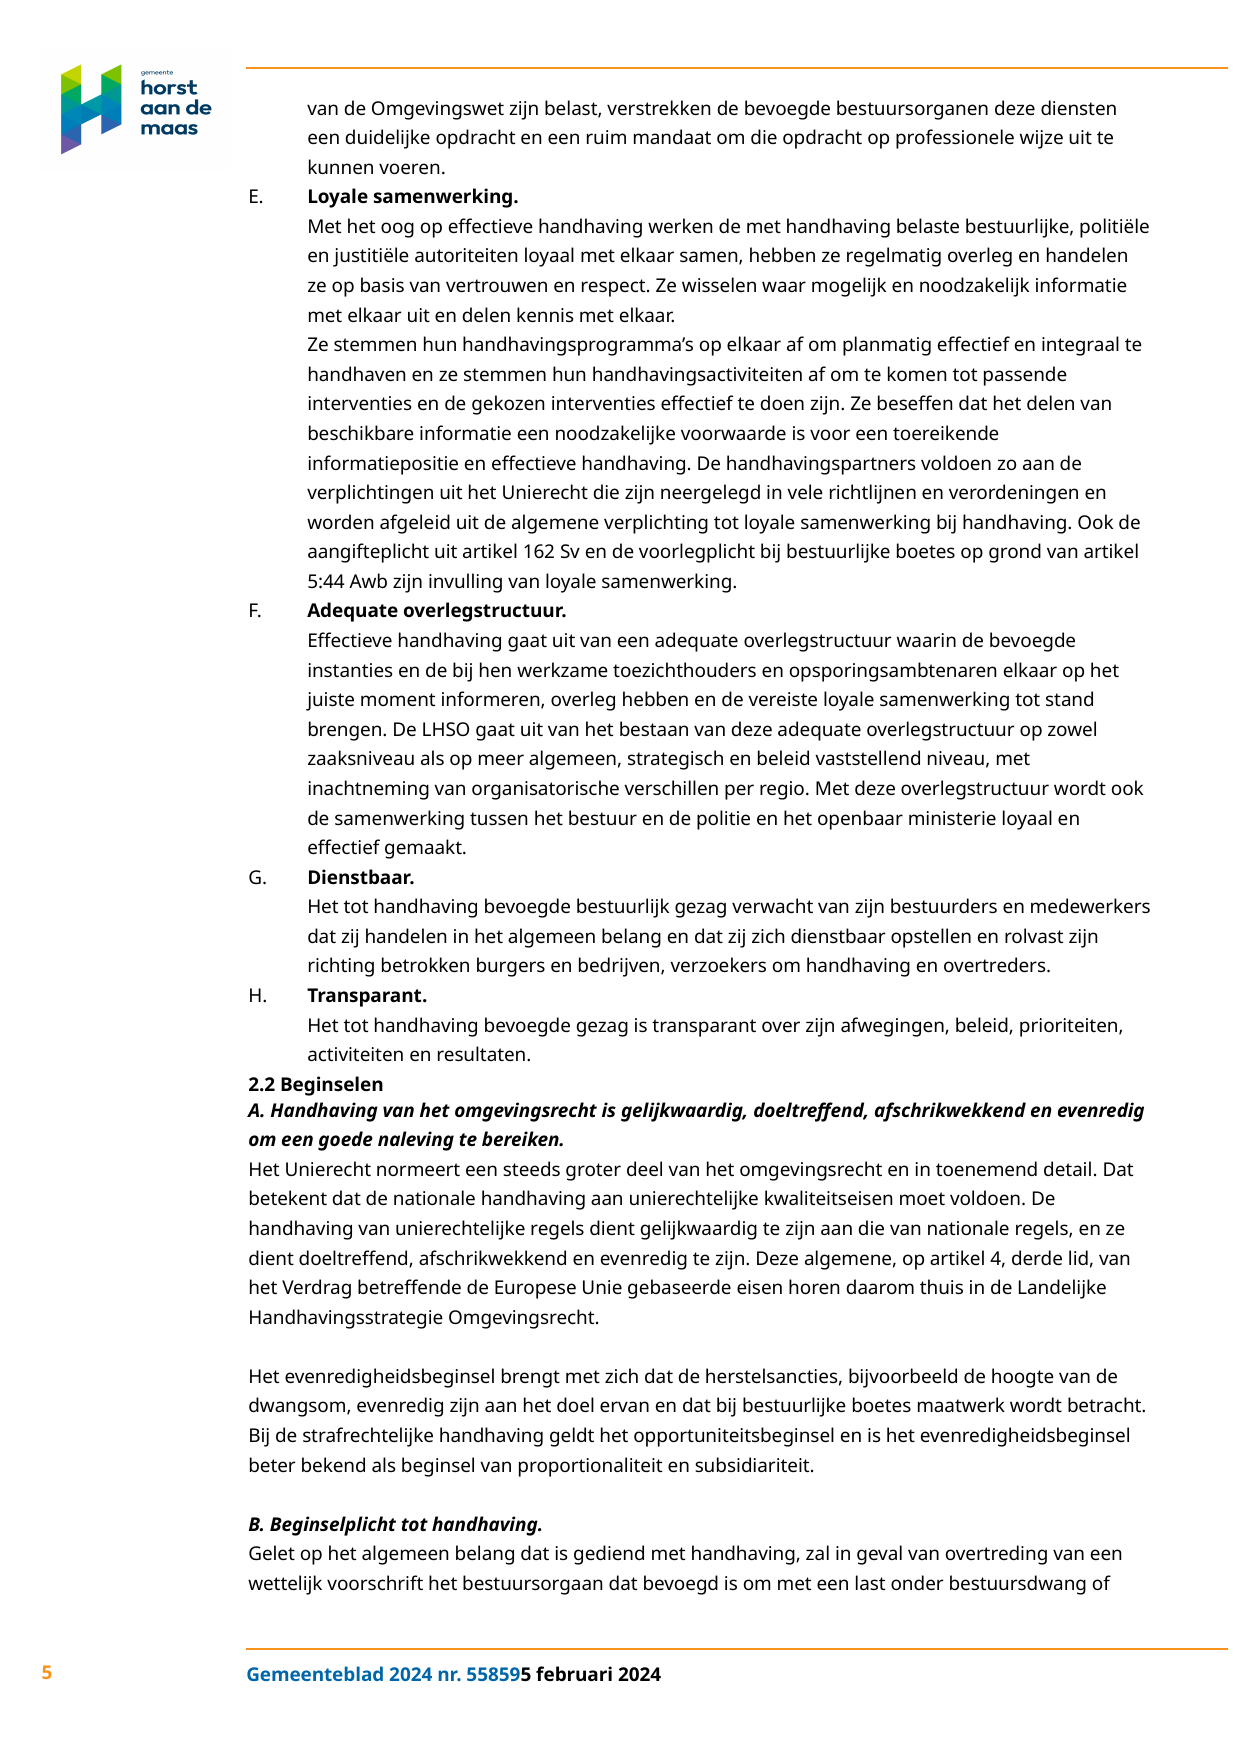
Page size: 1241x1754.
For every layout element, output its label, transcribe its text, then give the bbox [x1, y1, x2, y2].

picture [41, 47, 231, 172]
text 2.2 Beginselen [248, 1071, 1152, 1097]
text A. Handhaving van het omgevingsrecht is gelijkwaardig, doeltreffend, afschrikwekkend en evenredig om een goede naleving te bereiken. [248, 1097, 1152, 1152]
text B. Beginselplicht tot handhaving. [248, 1511, 1152, 1537]
list Loyale samenwerking. [248, 183, 1152, 209]
text Gelet op het algemeen belang dat is gediend met handhaving, zal in geval van overtreding van een wettelijk voorschrift het bestuursorgaan dat bevoegd is om met een last onder bestuursdwang of [248, 1541, 1152, 1596]
list Dienstbaar. [248, 864, 1152, 890]
list Het tot handhaving bevoegde gezag is transparant over zijn afwegingen, beleid, prioriteiten, activiteiten en resultaten. [248, 1012, 1152, 1067]
list Adequate overlegstructuur. [248, 598, 1152, 623]
list Transparant. [248, 982, 1152, 1008]
list van de Omgevingswet zijn belast, verstrekken de bevoegde bestuursorganen deze diensten een duidelijke opdracht en een ruim mandaat om die opdracht op professionele wijze uit te kunnen voeren. [248, 95, 1152, 180]
list Met het oog op effectieve handhaving werken de met handhaving belaste bestuurlijke, politiële en justitiële autoriteiten loyaal met elkaar samen, hebben ze regelmatig overleg en handelen ze op basis van vertrouwen en respect. Ze wisselen waar mogelijk en noodzakelijk informatie met elkaar uit en delen kennis met elkaar. [248, 213, 1152, 328]
list Effectieve handhaving gaat uit van een adequate overlegstructuur waarin de bevoegde instanties en de bij hen werkzame toezichthouders en opsporingsambtenaren elkaar op het juiste moment informeren, overleg hebben en de vereiste loyale samenwerking tot stand brengen. De LHSO gaat uit van het bestaan van deze adequate overlegstructuur op zowel zaaksniveau als op meer algemeen, strategisch en beleid vaststellend niveau, met inachtneming van organisatorische verschillen per regio. Met deze overlegstructuur wordt ook de samenwerking tussen het bestuur en de politie en het openbaar ministerie loyaal en effectief gemaakt. [248, 627, 1152, 860]
list Het tot handhaving bevoegde bestuurlijk gezag verwacht van zijn bestuurders en medewerkers dat zij handelen in het algemeen belang en dat zij zich dienstbaar opstellen en rolvast zijn richting betrokken burgers en bedrijven, verzoekers om handhaving en overtreders. [248, 893, 1152, 978]
text Het Unierecht normeert een steeds groter deel van het omgevingsrecht en in toenemend detail. Dat betekent dat de nationale handhaving aan unierechtelijke kwaliteitseisen moet voldoen. De handhaving van unierechtelijke regels dient gelijkwaardig te zijn aan die van nationale regels, en ze dient doeltreffend, afschrikwekkend en evenredig te zijn. Deze algemene, op artikel 4, derde lid, van het Verdrag betreffende de Europese Unie gebaseerde eisen horen daarom thuis in de Landelijke Handhavingsstrategie Omgevingsrecht. [248, 1156, 1152, 1329]
list Ze stemmen hun handhavingsprogramma’s op elkaar af om planmatig effectief en integraal te handhaven en ze stemmen hun handhavingsactiviteiten af om te komen tot passende interventies en de gekozen interventies effectief te doen zijn. Ze beseffen dat het delen van beschikbare informatie een noodzakelijke voorwaarde is voor een toereikende informatiepositie en effectieve handhaving. De handhavingspartners voldoen zo aan de verplichtingen uit het Unierecht die zijn neergelegd in vele richtlijnen en verordeningen en worden afgeleid uit de algemene verplichting tot loyale samenwerking bij handhaving. Ook de aangifteplicht uit artikel 162 Sv en de voorlegplicht bij bestuurlijke boetes op grond van artikel 5:44 Awb zijn invulling van loyale samenwerking. [248, 331, 1152, 594]
text Het evenredigheidsbeginsel brengt met zich dat de herstelsancties, bijvoorbeeld de hoogte van de dwangsom, evenredig zijn aan het doel ervan en dat bij bestuurlijke boetes maatwerk wordt betracht. Bij de strafrechtelijke handhaving geldt het opportuniteitsbeginsel en is het evenredigheidsbeginsel beter bekend als beginsel van proportionaliteit en subsidiariteit. [248, 1363, 1152, 1477]
